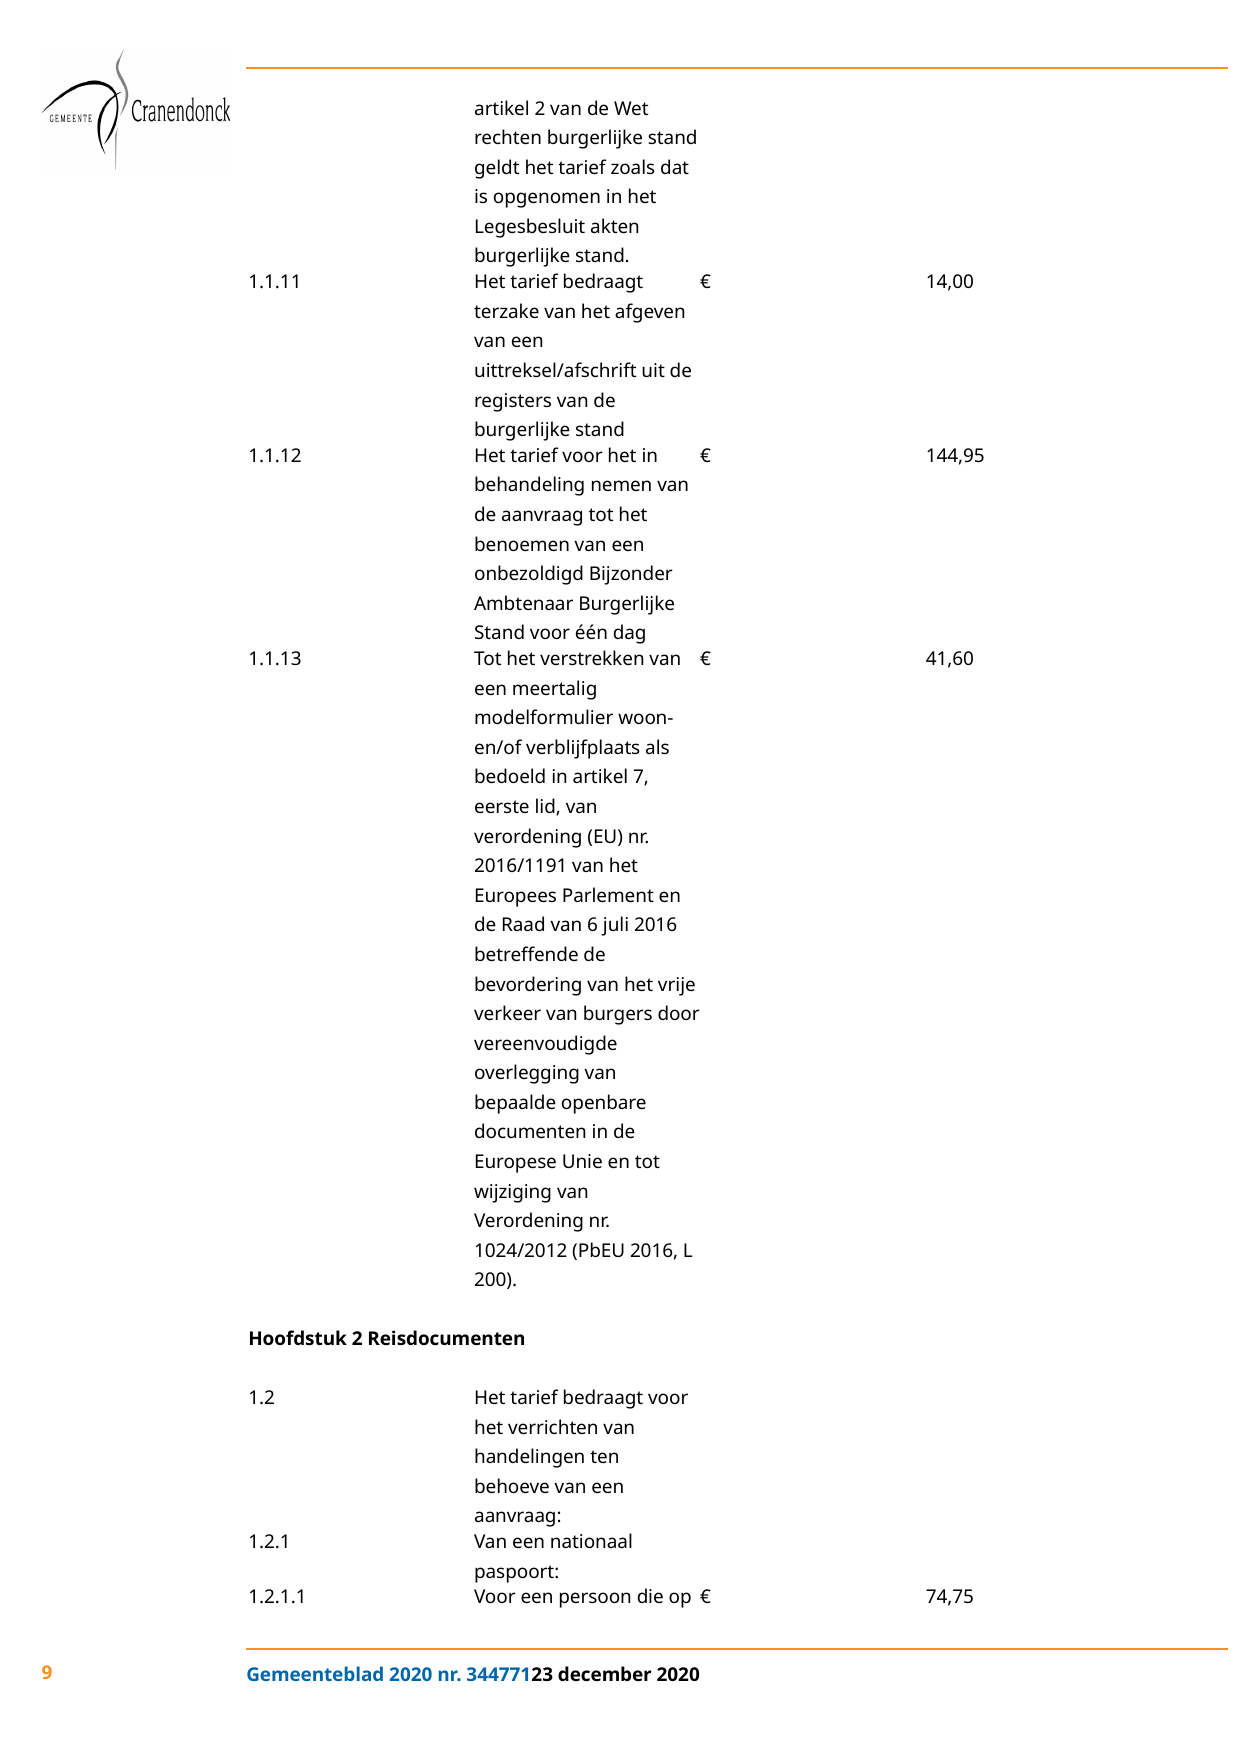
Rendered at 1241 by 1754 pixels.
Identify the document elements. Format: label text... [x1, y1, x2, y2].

table_cell 1.1.12 [248, 442, 474, 645]
picture [41, 47, 231, 172]
table_cell 1.2.1.1 [248, 1584, 474, 1609]
table_cell Voor een persoon die op [474, 1584, 700, 1609]
table_cell 14,00 [926, 269, 1152, 442]
table_cell artikel 2 van de Wet rechten burgerlijke stand geldt het tarief zoals dat is opgenomen in het Legesbesluit akten burgerlijke stand. [474, 95, 700, 268]
table_cell [700, 95, 926, 268]
table_cell € [700, 442, 926, 645]
table_cell € [700, 1584, 926, 1609]
table_cell 41,60 [926, 645, 1152, 1292]
table_header [700, 1384, 926, 1528]
table_cell Het tarief bedraagt terzake van het afgeven van een uittreksel/afschrift uit de registers van de burgerlijke stand [474, 269, 700, 442]
table_header 1.2 [248, 1384, 474, 1528]
table_header [926, 1384, 1152, 1528]
table_cell € [700, 645, 926, 1292]
table_cell Van een nationaal paspoort: [474, 1529, 700, 1584]
table_cell [926, 1529, 1152, 1584]
table_cell 1.1.13 [248, 645, 474, 1292]
table_cell Tot het verstrekken van een meertalig modelformulier woon- en/of verblijfplaats als bedoeld in artikel 7, eerste lid, van verordening (EU) nr. 2016/1191 van het Europees Parlement en de Raad van 6 juli 2016 betreffende de bevordering van het vrije verkeer van burgers door vereenvoudigde overlegging van bepaalde openbare documenten in de Europese Unie en tot wijziging van Verordening nr. 1024/2012 (PbEU 2016, L 200). [474, 645, 700, 1292]
table_cell 144,95 [926, 442, 1152, 645]
table_header Het tarief bedraagt voor het verrichten van handelingen ten behoeve van een aanvraag: [474, 1384, 700, 1528]
table_cell 74,75 [926, 1584, 1152, 1609]
table_cell 1.2.1 [248, 1529, 474, 1584]
table_cell € [700, 269, 926, 442]
table_cell Het tarief voor het in behandeling nemen van de aanvraag tot het benoemen van een onbezoldigd Bijzonder Ambtenaar Burgerlijke Stand voor één dag [474, 442, 700, 645]
table_cell [926, 95, 1152, 268]
table_cell 1.1.11 [248, 269, 474, 442]
table_cell [700, 1529, 926, 1584]
table_cell [248, 95, 474, 268]
text Hoofdstuk 2 Reisdocumenten [248, 1325, 1152, 1351]
